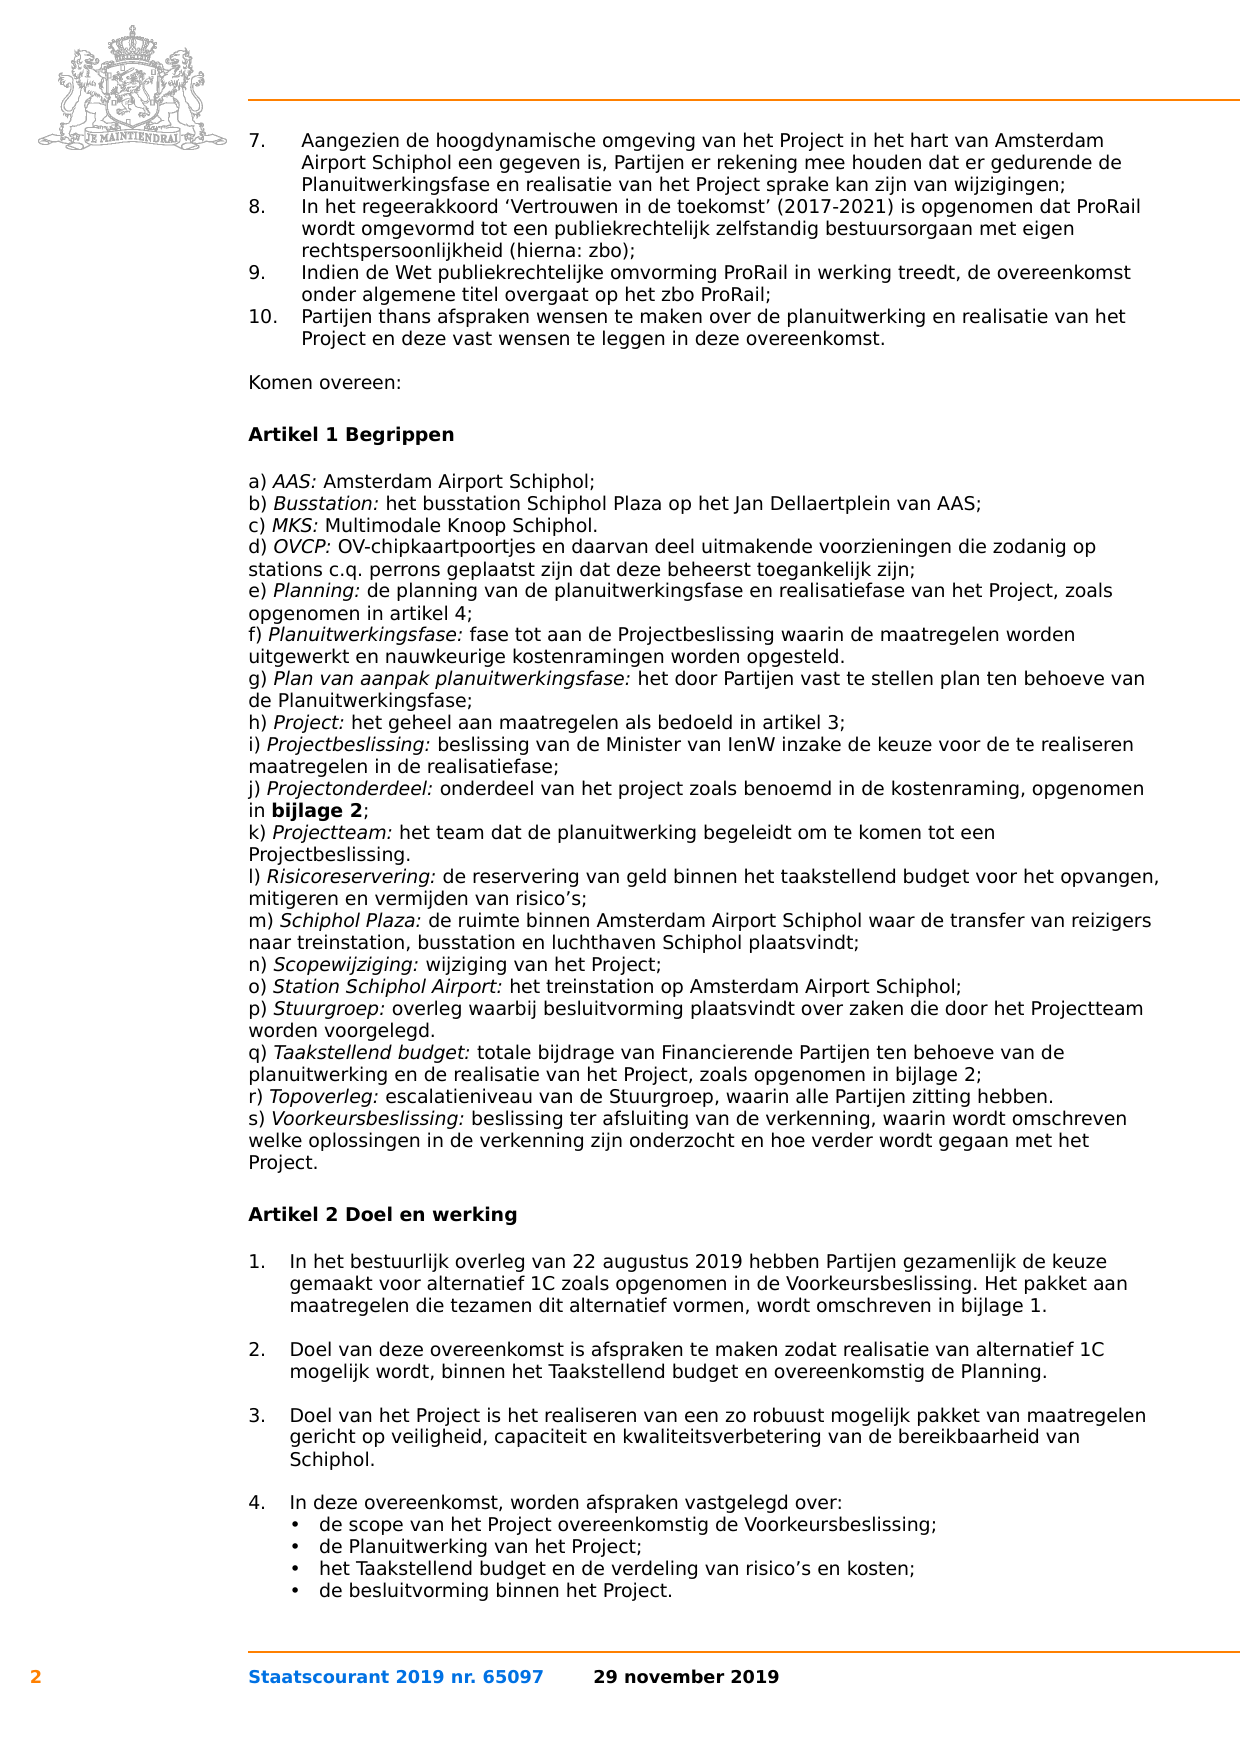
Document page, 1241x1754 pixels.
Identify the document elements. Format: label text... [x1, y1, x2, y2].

text 4. In deze overeenkomst, worden afspraken vastgelegd over: [248, 1492, 1163, 1514]
text 1. In het bestuurlijk overleg van 22 augustus 2019 hebben Partijen gezamenlijk de keuze gemaakt voor alternatief 1C zoals opgenomen in de Voorkeursbeslissing. Het pakket aan maatregelen die tezamen dit alternatief vormen, wordt omschreven in bijlage 1. [248, 1251, 1163, 1317]
text r) Topoverleg: escalatieniveau van de Stuurgroep, waarin alle Partijen zitting hebben. [248, 1086, 1163, 1108]
text f) Planuitwerkingsfase: fase tot aan de Projectbeslissing waarin de maatregelen worden uitgewerkt en nauwkeurige kostenramingen worden opgesteld. [248, 624, 1163, 668]
text • de scope van het Project overeenkomstig de Voorkeursbeslissing; [289, 1514, 1163, 1536]
text 3. Doel van het Project is het realiseren van een zo robuust mogelijk pakket van maatregelen gericht op veiligheid, capaciteit en kwaliteitsverbetering van de bereikbaarheid van Schiphol. [248, 1404, 1163, 1470]
text q) Taakstellend budget: totale bijdrage van Financierende Partijen ten behoeve van de planuitwerking en de realisatie van het Project, zoals opgenomen in bijlage 2; [248, 1042, 1163, 1086]
text b) Busstation: het busstation Schiphol Plaza op het Jan Dellaertplein van AAS; [248, 492, 1163, 514]
text Komen overeen: [248, 372, 1163, 393]
text 9. Indien de Wet publiekrechtelijke omvorming ProRail in werking treedt, de overeenkomst onder algemene titel overgaat op het zbo ProRail; [248, 262, 1163, 306]
text • de Planuitwerking van het Project; [289, 1536, 1163, 1558]
text 8. In het regeerakkoord ‘Vertrouwen in de toekomst’ (2017-2021) is opgenomen dat ProRail wordt omgevormd tot een publiekrechtelijk zelfstandig bestuursorgaan met eigen rechtspersoonlijkheid (hierna: zbo); [248, 196, 1163, 262]
text 7. Aangezien de hoogdynamische omgeving van het Project in het hart van Amsterdam Airport Schiphol een gegeven is, Partijen er rekening mee houden dat er gedurende de Planuitwerkingsfase en realisatie van het Project sprake kan zijn van wijzigingen; [248, 130, 1163, 196]
subtitle Artikel 2 Doel en werking [248, 1204, 1163, 1226]
text g) Plan van aanpak planuitwerkingsfase: het door Partijen vast te stellen plan ten behoeve van de Planuitwerkingsfase; [248, 668, 1163, 712]
text e) Planning: de planning van de planuitwerkingsfase en realisatiefase van het Project, zoals opgenomen in artikel 4; [248, 580, 1163, 624]
text m) Schiphol Plaza: de ruimte binnen Amsterdam Airport Schiphol waar de transfer van reizigers naar treinstation, busstation en luchthaven Schiphol plaatsvindt; [248, 910, 1163, 954]
text 10. Partijen thans afspraken wensen te maken over de planuitwerking en realisatie van het Project en deze vast wensen te leggen in deze overeenkomst. [248, 306, 1163, 350]
text n) Scopewijziging: wijziging van het Project; [248, 954, 1163, 976]
subtitle Artikel 1 Begrippen [248, 423, 1163, 446]
text l) Risicoreservering: de reservering van geld binnen het taakstellend budget voor het opvangen, mitigeren en vermijden van risico’s; [248, 866, 1163, 910]
text o) Station Schiphol Airport: het treinstation op Amsterdam Airport Schiphol; [248, 976, 1163, 998]
text 2. Doel van deze overeenkomst is afspraken te maken zodat realisatie van alternatief 1C mogelijk wordt, binnen het Taakstellend budget en overeenkomstig de Planning. [248, 1339, 1163, 1383]
text h) Project: het geheel aan maatregelen als bedoeld in artikel 3; [248, 712, 1163, 734]
text a) AAS: Amsterdam Airport Schiphol; [248, 471, 1163, 492]
picture [38, 25, 227, 150]
text • het Taakstellend budget en de verdeling van risico’s en kosten; [289, 1558, 1163, 1580]
text c) MKS: Multimodale Knoop Schiphol. [248, 514, 1163, 536]
text k) Projectteam: het team dat de planuitwerking begeleidt om te komen tot een Projectbeslissing. [248, 822, 1163, 866]
text d) OVCP: OV-chipkaartpoortjes en daarvan deel uitmakende voorzieningen die zodanig op stations c.q. perrons geplaatst zijn dat deze beheerst toegankelijk zijn; [248, 536, 1163, 580]
text s) Voorkeursbeslissing: beslissing ter afsluiting van de verkenning, waarin wordt omschreven welke oplossingen in de verkenning zijn onderzocht en hoe verder wordt gegaan met het Project. [248, 1108, 1163, 1174]
text p) Stuurgroep: overleg waarbij besluitvorming plaatsvindt over zaken die door het Projectteam worden voorgelegd. [248, 998, 1163, 1042]
text j) Projectonderdeel: onderdeel van het project zoals benoemd in de kostenraming, opgenomen in bijlage 2; [248, 778, 1163, 822]
text • de besluitvorming binnen het Project. [289, 1580, 1163, 1602]
text i) Projectbeslissing: beslissing van de Minister van IenW inzake de keuze voor de te realiseren maatregelen in de realisatiefase; [248, 734, 1163, 778]
